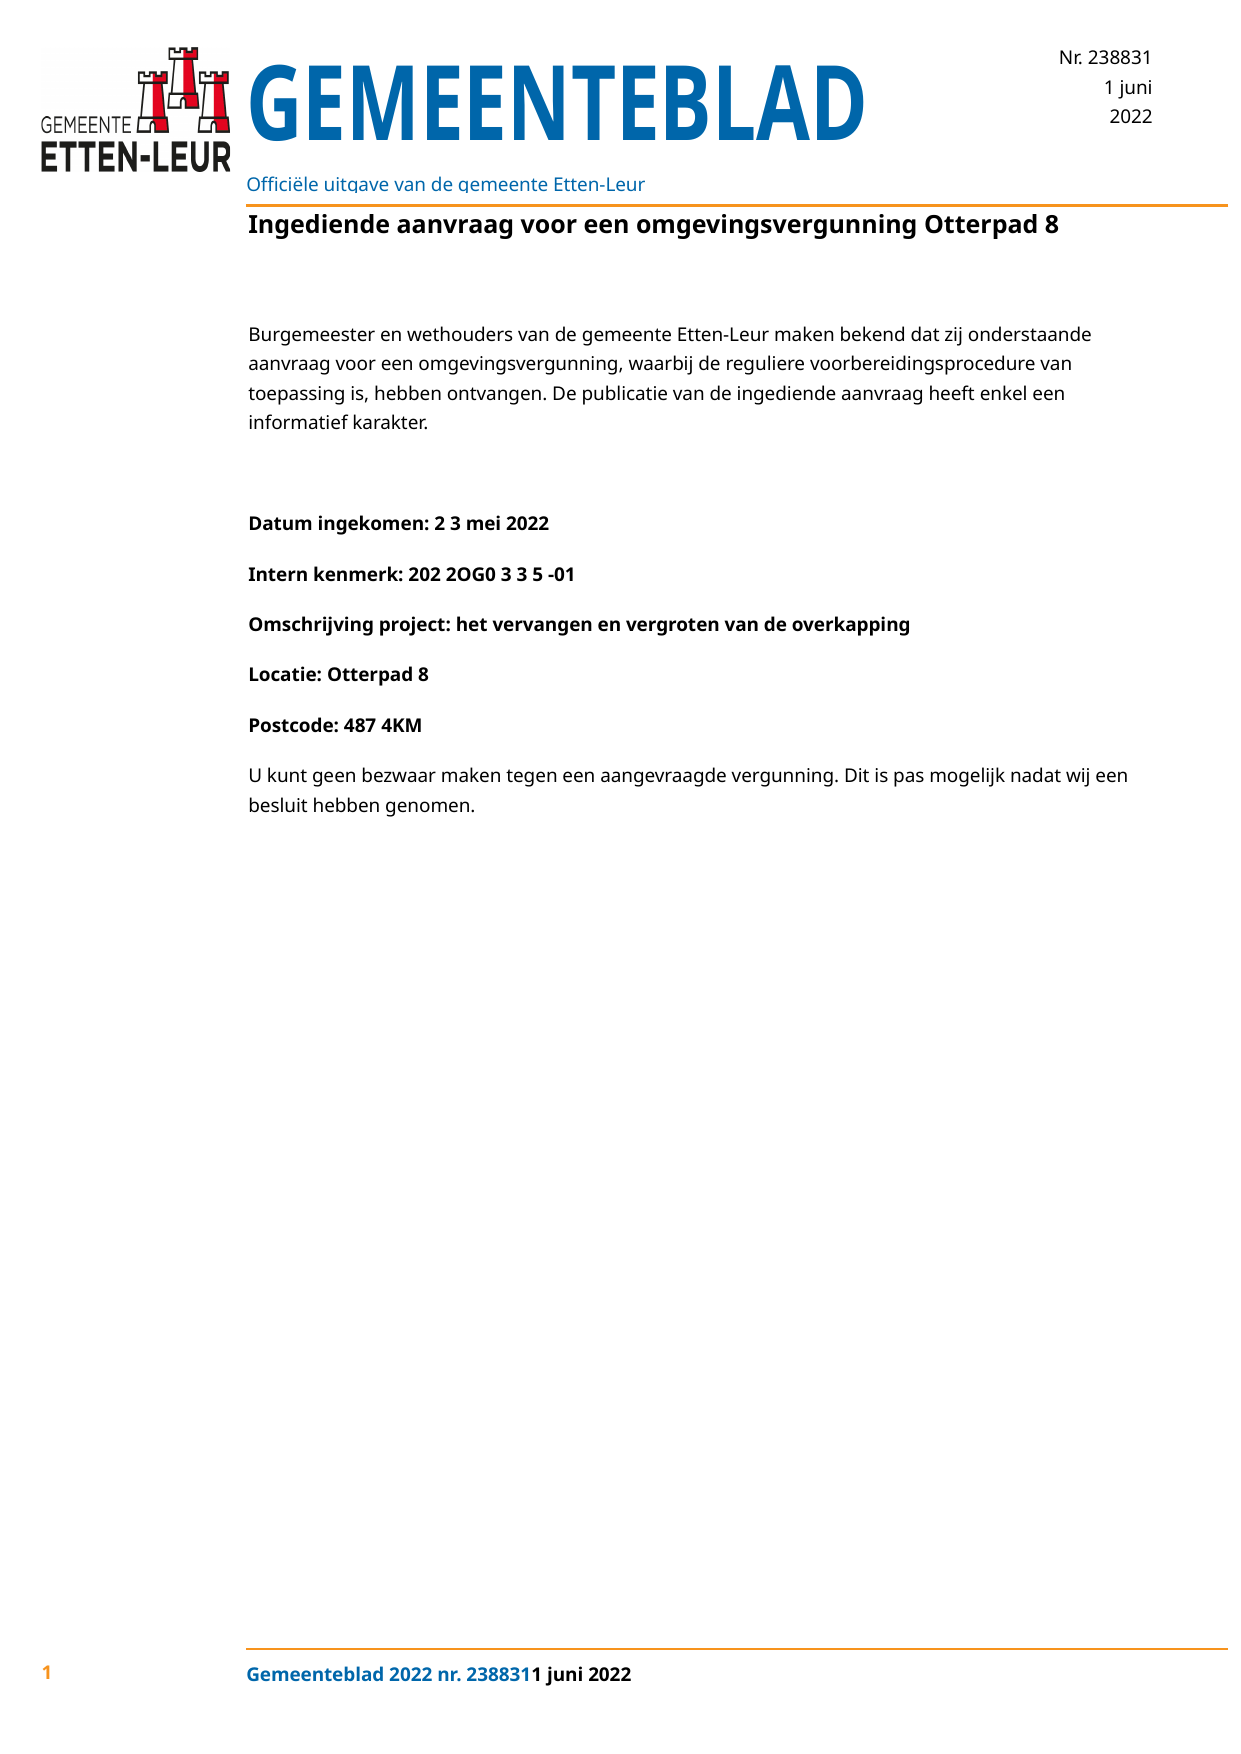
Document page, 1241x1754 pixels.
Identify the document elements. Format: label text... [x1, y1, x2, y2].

text Omschrijving project: het vervangen en vergroten van de overkapping [248, 611, 1152, 637]
text Intern kenmerk: 202 2OG0 3 3 5 -01 [248, 561, 1152, 586]
text Ingediende aanvraag voor een omgevingsvergunning Otterpad 8 [248, 207, 1152, 241]
text U kunt geen bezwaar maken tegen een aangevraagde vergunning. Dit is pas mogelijk nadat wij een besluit hebben genomen. [248, 762, 1152, 818]
text Datum ingekomen: 2 3 mei 2022 [248, 510, 1152, 536]
text Postcode: 487 4KM [248, 712, 1152, 738]
text Burgemeester en wethouders van de gemeente Etten-Leur maken bekend dat zij onderstaande aanvraag voor een omgevingsvergunning, waarbij de reguliere voorbereidingsprocedure van toepassing is, hebben ontvangen. De publicatie van de ingediende aanvraag heeft enkel een informatief karakter. [248, 321, 1152, 435]
text Locatie: Otterpad 8 [248, 662, 1152, 687]
picture [41, 47, 231, 172]
